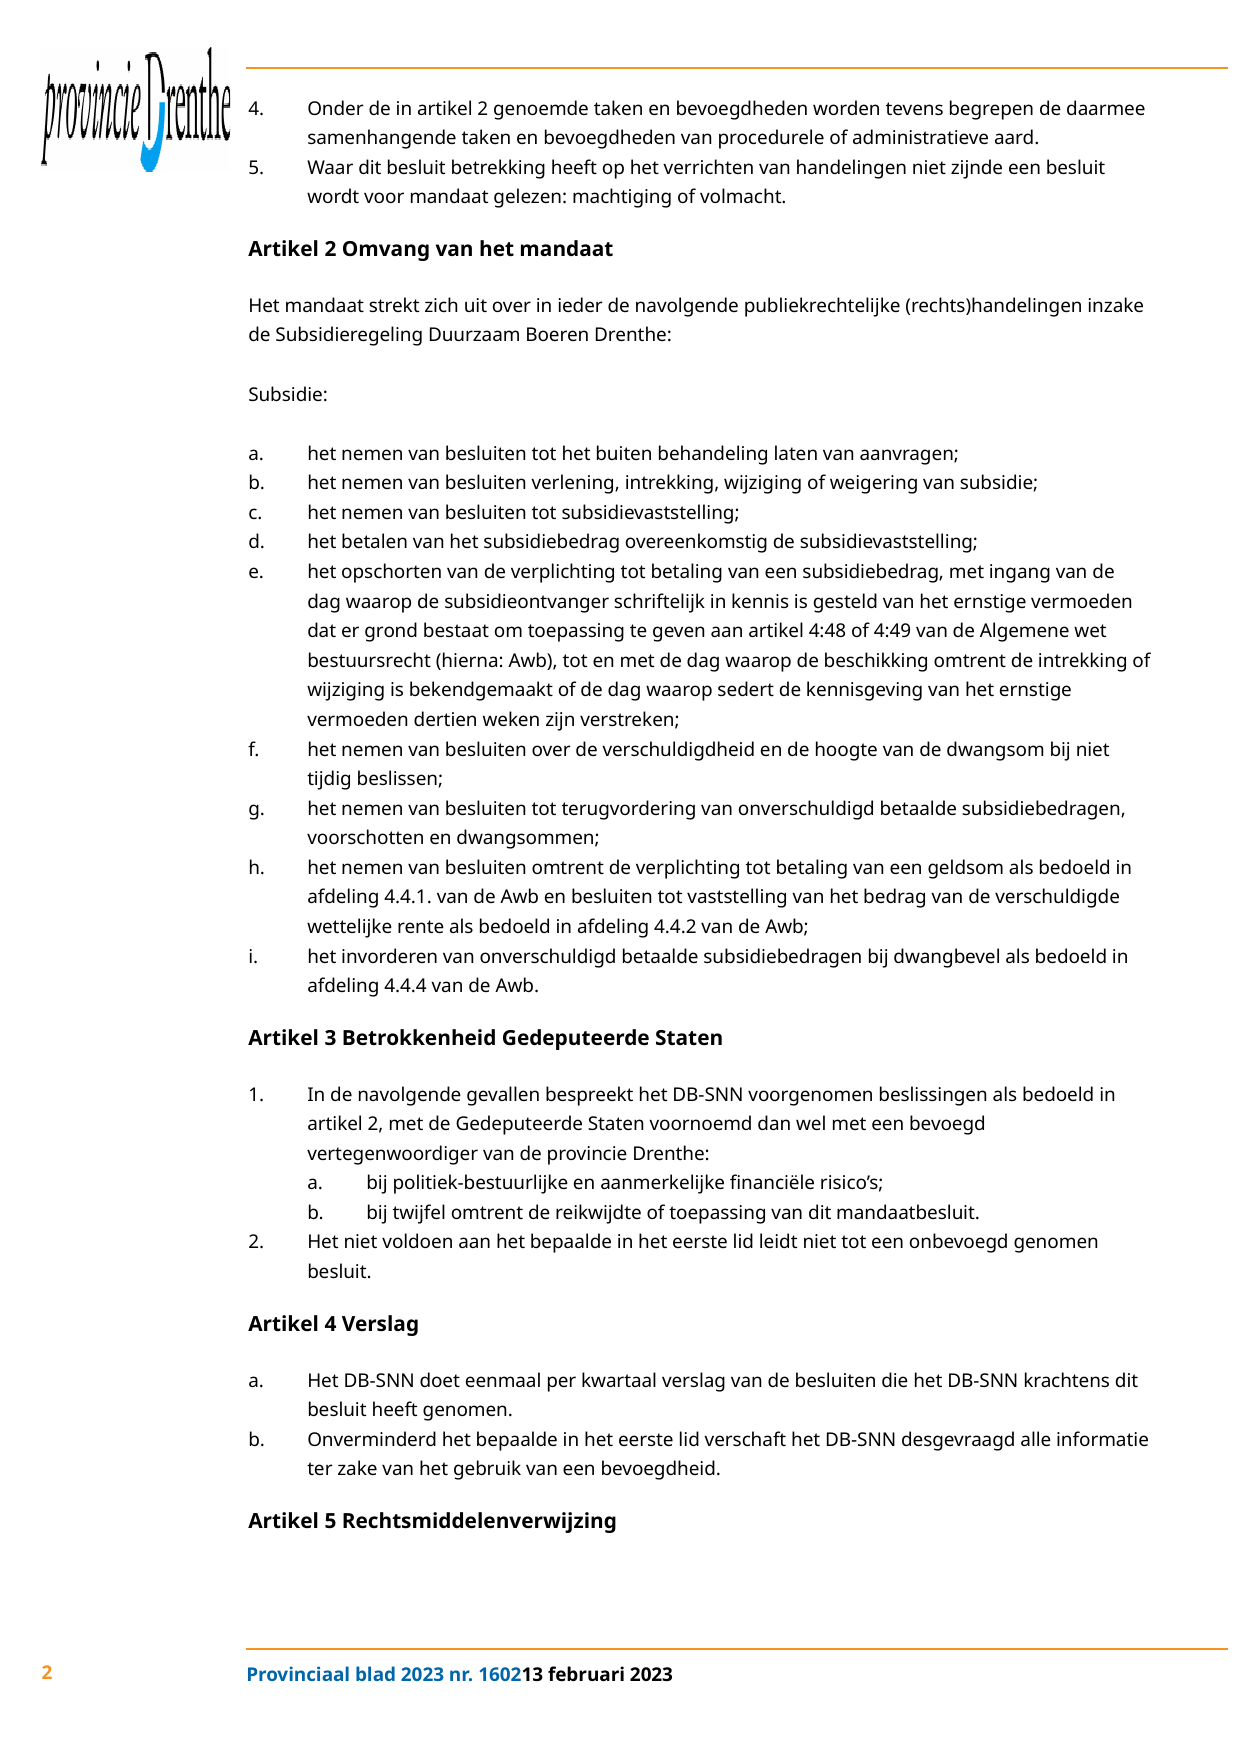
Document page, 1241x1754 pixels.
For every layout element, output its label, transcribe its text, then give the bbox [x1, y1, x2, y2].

list Het niet voldoen aan het bepaalde in het eerste lid leidt niet tot een onbevoegd genomen besluit. [248, 1229, 1152, 1284]
list Het DB-SNN doet eenmaal per kwartaal verslag van de besluiten die het DB-SNN krachtens dit besluit heeft genomen. [248, 1367, 1152, 1422]
text Het mandaat strekt zich uit over in ieder de navolgende publiekrechtelijke (rechts)handelingen inzake de Subsidieregeling Duurzaam Boeren Drenthe: [248, 292, 1152, 347]
text Artikel 5 Rechtsmiddelenverwijzing [248, 1506, 1152, 1534]
list In de navolgende gevallen bespreekt het DB-SNN voorgenomen beslissingen als bedoeld in artikel 2, met de Gedeputeerde Staten voornoemd dan wel met een bevoegd vertegenwoordiger van de provincie Drenthe: [248, 1081, 1152, 1166]
list het opschorten van de verplichting tot betaling van een subsidiebedrag, met ingang van de dag waarop de subsidieontvanger schriftelijk in kennis is gesteld van het ernstige vermoeden dat er grond bestaat om toepassing te geven aan artikel 4:48 of 4:49 van de Algemene wet bestuursrecht (hierna: Awb), tot en met de dag waarop de beschikking omtrent de intrekking of wijziging is bekendgemaakt of de dag waarop sedert de kennisgeving van het ernstige vermoeden dertien weken zijn verstreken; [248, 558, 1152, 732]
list het invorderen van onverschuldigd betaalde subsidiebedragen bij dwangbevel als bedoeld in afdeling 4.4.4 van de Awb. [248, 943, 1152, 998]
list het nemen van besluiten tot het buiten behandeling laten van aanvragen; [248, 440, 1152, 466]
text Artikel 3 Betrokkenheid Gedeputeerde Staten [248, 1023, 1152, 1051]
list het nemen van besluiten tot subsidievaststelling; [248, 499, 1152, 525]
text Artikel 2 Omvang van het mandaat [248, 234, 1152, 262]
list bij politiek-bestuurlijke en aanmerkelijke financiële risico’s; [307, 1169, 1152, 1195]
list het betalen van het subsidiebedrag overeenkomstig de subsidievaststelling; [248, 529, 1152, 554]
list het nemen van besluiten tot terugvordering van onverschuldigd betaalde subsidiebedragen, voorschotten en dwangsommen; [248, 795, 1152, 850]
picture [41, 47, 231, 172]
list Waar dit besluit betrekking heeft op het verrichten van handelingen niet zijnde een besluit wordt voor mandaat gelezen: machtiging of volmacht. [248, 154, 1152, 209]
list het nemen van besluiten over de verschuldigdheid en de hoogte van de dwangsom bij niet tijdig beslissen; [248, 736, 1152, 791]
list Onder de in artikel 2 genoemde taken en bevoegdheden worden tevens begrepen de daarmee samenhangende taken en bevoegdheden van procedurele of administratieve aard. [248, 95, 1152, 150]
list bij twijfel omtrent de reikwijdte of toepassing van dit mandaatbesluit. [307, 1199, 1152, 1225]
list het nemen van besluiten omtrent de verplichting tot betaling van een geldsom als bedoeld in afdeling 4.4.1. van de Awb en besluiten tot vaststelling van het bedrag van de verschuldigde wettelijke rente als bedoeld in afdeling 4.4.2 van de Awb; [248, 854, 1152, 939]
text Artikel 4 Verslag [248, 1309, 1152, 1337]
list het nemen van besluiten verlening, intrekking, wijziging of weigering van subsidie; [248, 469, 1152, 495]
list Onverminderd het bepaalde in het eerste lid verschaft het DB-SNN desgevraagd alle informatie ter zake van het gebruik van een bevoegdheid. [248, 1426, 1152, 1481]
text Subsidie: [248, 381, 1152, 406]
